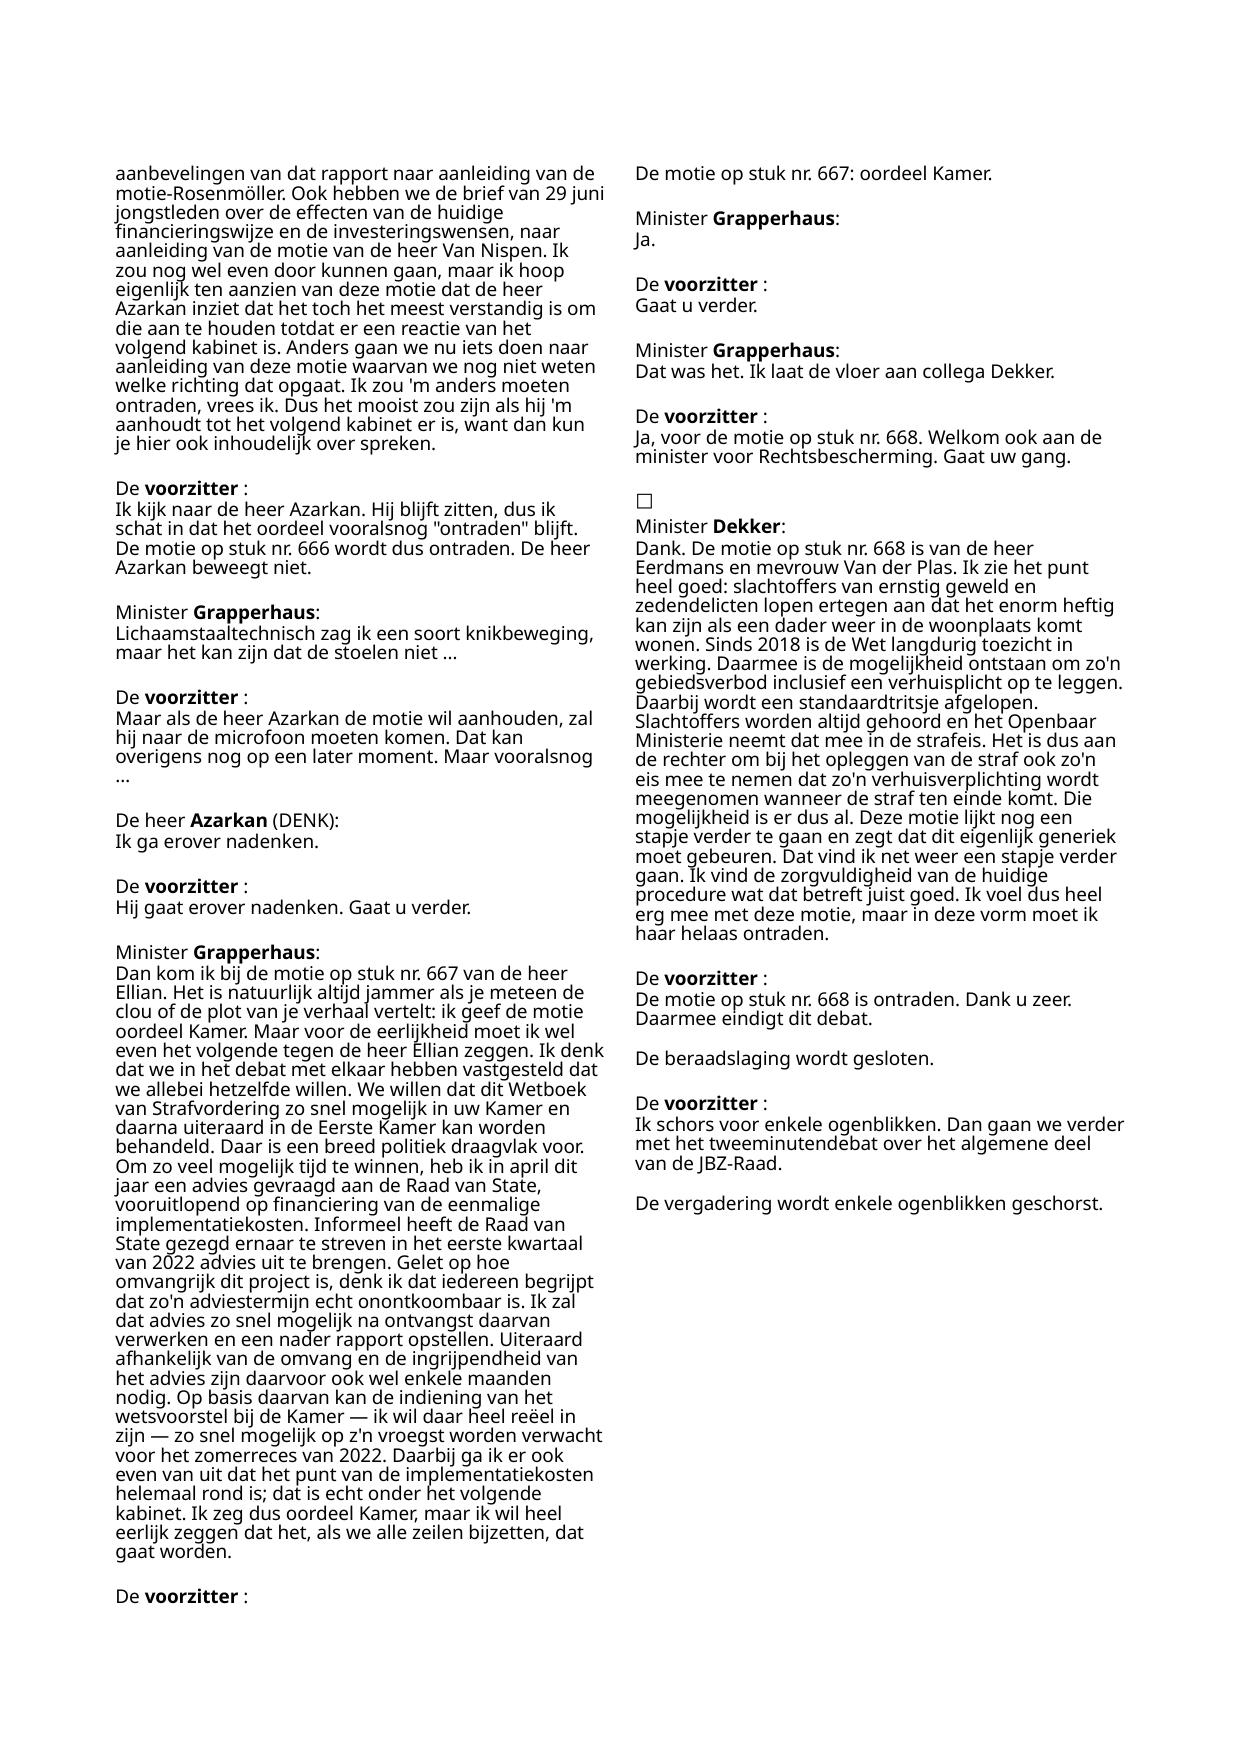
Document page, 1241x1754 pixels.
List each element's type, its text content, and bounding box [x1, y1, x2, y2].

text De voorzitter : [635, 1090, 1125, 1116]
text Maar als de heer Azarkan de motie wil aanhouden, zal hij naar de microfoon moeten komen. Dat kan overigens nog op een later moment. Maar vooralsnog … [115, 710, 605, 787]
text De motie op stuk nr. 667: oordeel Kamer. [635, 165, 1125, 184]
text Dank. De motie op stuk nr. 668 is van de heer Eerdmans en mevrouw Van der Plas. Ik zie het punt heel goed: slachtoffers van ernstig geweld en zedendelicten lopen ertegen aan dat het enorm heftig kan zijn als een dader weer in de woonplaats komt wonen. Sinds 2018 is de Wet langdurig toezicht in werking. Daarmee is de mogelijkheid ontstaan om zo'n gebiedsverbod inclusief een verhuisplicht op te leggen. Daarbij wordt een standaardtritsje afgelopen. Slachtoffers worden altijd gehoord en het Openbaar Ministerie neemt dat mee in de strafeis. Het is dus aan de rechter om bij het opleggen van de straf ook zo'n eis mee te nemen dat zo'n verhuisverplichting wordt meegenomen wanneer de straf ten einde komt. Die mogelijkheid is er dus al. Deze motie lijkt nog een stapje verder te gaan en zegt dat dit eigenlijk generiek moet gebeuren. Dat vind ik net weer een stapje verder gaan. Ik vind de zorgvuldigheid van de huidige procedure wat dat betreft juist goed. Ik voel dus heel erg mee met deze motie, maar in deze vorm moet ik haar helaas ontraden. [635, 539, 1125, 944]
text Lichaamstaaltechnisch zag ik een soort knikbeweging, maar het kan zijn dat de stoelen niet … [115, 624, 605, 663]
text De voorzitter : [635, 965, 1125, 991]
text Gaat u verder. [635, 297, 1125, 316]
text Ik ga erover nadenken. [115, 833, 605, 853]
text ⬜ [635, 488, 1125, 514]
text Ik schors voor enkele ogenblikken. Dan gaan we verder met het tweeminutendebat over het algemene deel van de JBZ-Raad. [635, 1116, 1125, 1174]
text De voorzitter : [115, 475, 605, 501]
text De vergadering wordt enkele ogenblikken geschorst. [635, 1194, 1125, 1214]
text Minister Grapperhaus: [635, 205, 1125, 231]
text De voorzitter : [115, 873, 605, 899]
text Minister Grapperhaus: [115, 599, 605, 624]
text Minister Grapperhaus: [635, 337, 1125, 363]
text Minister Dekker: [635, 514, 1125, 539]
text aanbevelingen van dat rapport naar aanleiding van de motie-Rosenmöller. Ook hebben we de brief van 29 juni jongstleden over de effecten van de huidige financieringswijze en de investeringswensen, naar aanleiding van de motie van de heer Van Nispen. Ik zou nog wel even door kunnen gaan, maar ik hoop eigenlijk ten aanzien van deze motie dat de heer Azarkan inziet dat het toch het meest verstandig is om die aan te houden totdat er een reactie van het volgend kabinet is. Anders gaan we nu iets doen naar aanleiding van deze motie waarvan we nog niet weten welke richting dat opgaat. Ik zou 'm anders moeten ontraden, vrees ik. Dus het mooist zou zijn als hij 'm aanhoudt tot het volgend kabinet er is, want dan kun je hier ook inhoudelijk over spreken. [115, 165, 605, 454]
text Ik kijk naar de heer Azarkan. Hij blijft zitten, dus ik schat in dat het oordeel vooralsnog "ontraden" blijft. De motie op stuk nr. 666 wordt dus ontraden. De heer Azarkan beweegt niet. [115, 501, 605, 578]
text Ja, voor de motie op stuk nr. 668. Welkom ook aan de minister voor Rechtsbescherming. Gaat uw gang. [635, 429, 1125, 467]
text De voorzitter : [115, 1583, 605, 1609]
text De motie op stuk nr. 668 is ontraden. Dank u zeer. Daarmee eindigt dit debat. [635, 991, 1125, 1029]
text Dan kom ik bij de motie op stuk nr. 667 van de heer Ellian. Het is natuurlijk altijd jammer als je meteen de clou of de plot van je verhaal vertelt: ik geef de motie oordeel Kamer. Maar voor de eerlijkheid moet ik wel even het volgende tegen de heer Ellian zeggen. Ik denk dat we in het debat met elkaar hebben vastgesteld dat we allebei hetzelfde willen. We willen dat dit Wetboek van Strafvordering zo snel mogelijk in uw Kamer en daarna uiteraard in de Eerste Kamer kan worden behandeld. Daar is een breed politiek draagvlak voor. Om zo veel mogelijk tijd te winnen, heb ik in april dit jaar een advies gevraagd aan de Raad van State, vooruitlopend op financiering van de eenmalige implementatiekosten. Informeel heeft de Raad van State gezegd ernaar te streven in het eerste kwartaal van 2022 advies uit te brengen. Gelet op hoe omvangrijk dit project is, denk ik dat iedereen begrijpt dat zo'n adviestermijn echt onontkoombaar is. Ik zal dat advies zo snel mogelijk na ontvangst daarvan verwerken en een nader rapport opstellen. Uiteraard afhankelijk van de omvang en de ingrijpendheid van het advies zijn daarvoor ook wel enkele maanden nodig. Op basis daarvan kan de indiening van het wetsvoorstel bij de Kamer — ik wil daar heel reëel in zijn — zo snel mogelijk op z'n vroegst worden verwacht voor het zomerreces van 2022. Daarbij ga ik er ook even van uit dat het punt van de implementatiekosten helemaal rond is; dat is echt onder het volgende kabinet. Ik zeg dus oordeel Kamer, maar ik wil heel eerlijk zeggen dat het, als we alle zeilen bijzetten, dat gaat worden. [115, 965, 605, 1562]
text De voorzitter : [635, 403, 1125, 429]
text De heer Azarkan (DENK): [115, 808, 605, 833]
text De beraadslaging wordt gesloten. [635, 1050, 1125, 1069]
text Hij gaat erover nadenken. Gaat u verder. [115, 899, 605, 918]
text De voorzitter : [635, 271, 1125, 297]
text De voorzitter : [115, 684, 605, 710]
text Minister Grapperhaus: [115, 939, 605, 965]
text Dat was het. Ik laat de vloer aan collega Dekker. [635, 363, 1125, 382]
text Ja. [635, 231, 1125, 250]
